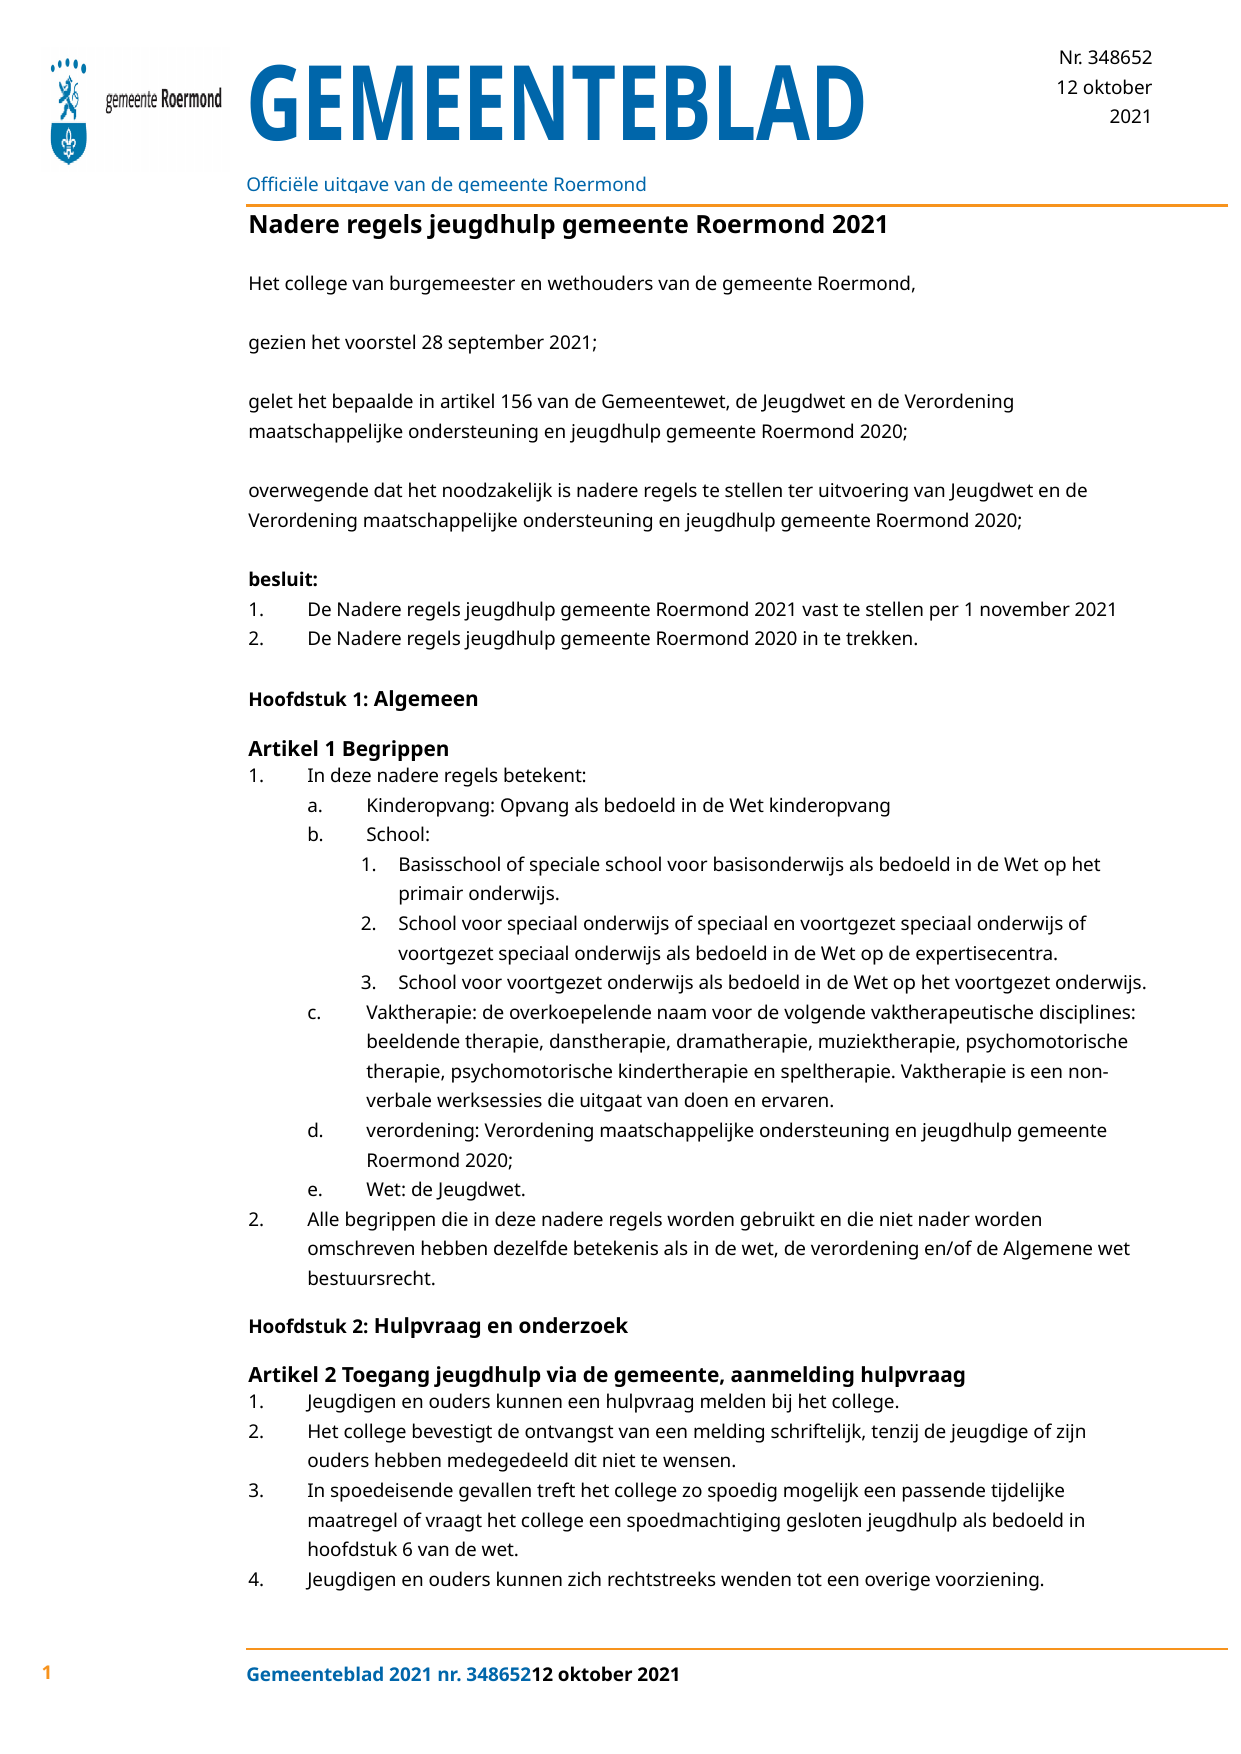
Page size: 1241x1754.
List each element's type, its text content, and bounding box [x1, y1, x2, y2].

list Basisschool of speciale school voor basisonderwijs als bedoeld in de Wet op het primair onderwijs. [361, 851, 1152, 906]
list School voor voortgezet onderwijs als bedoeld in de Wet op het voortgezet onderwijs. [361, 969, 1152, 995]
list Alle begrippen die in deze nadere regels worden gebruikt en die niet nader worden omschreven hebben dezelfde betekenis als in de wet, de verordening en/of de Algemene wet bestuursrecht. [248, 1206, 1152, 1291]
text Artikel 2 Toegang jeugdhulp via de gemeente, aanmelding hulpvraag [248, 1360, 1152, 1388]
list Kinderopvang: Opvang als bedoeld in de Wet kinderopvang [307, 792, 1152, 817]
list In deze nadere regels betekent: [248, 762, 1152, 788]
list Jeugdigen en ouders kunnen een hulpvraag melden bij het college. [248, 1388, 1152, 1414]
text overwegende dat het noodzakelijk is nadere regels te stellen ter uitvoering van Jeugdwet en de Verordening maatschappelijke ondersteuning en jeugdhulp gemeente Roermond 2020; [248, 477, 1152, 533]
text Artikel 1 Begrippen [248, 734, 1152, 762]
list verordening: Verordening maatschappelijke ondersteuning en jeugdhulp gemeente Roermond 2020; [307, 1117, 1152, 1172]
text besluit: [248, 566, 1152, 592]
text Hoofdstuk 2: Hulpvraag en onderzoek [248, 1311, 1152, 1339]
text Nadere regels jeugdhulp gemeente Roermond 2021 [248, 207, 1152, 241]
list Jeugdigen en ouders kunnen zich rechtstreeks wenden tot een overige voorziening. [248, 1566, 1152, 1592]
picture [41, 47, 231, 172]
list Wet: de Jeugdwet. [307, 1176, 1152, 1202]
text gezien het voorstel 28 september 2021; [248, 329, 1152, 355]
text Hoofdstuk 1: Algemeen [248, 684, 1152, 713]
list De Nadere regels jeugdhulp gemeente Roermond 2021 vast te stellen per 1 november 2021 [248, 596, 1152, 621]
list School: [307, 821, 1152, 847]
text gelet het bepaalde in artikel 156 van de Gemeentewet, de Jeugdwet en de Verordening maatschappelijke ondersteuning en jeugdhulp gemeente Roermond 2020; [248, 389, 1152, 444]
list Het college bevestigt de ontvangst van een melding schriftelijk, tenzij de jeugdige of zijn ouders hebben medegedeeld dit niet te wensen. [248, 1418, 1152, 1473]
text Het college van burgemeester en wethouders van de gemeente Roermond, [248, 270, 1152, 296]
list De Nadere regels jeugdhulp gemeente Roermond 2020 in te trekken. [248, 625, 1152, 651]
list School voor speciaal onderwijs of speciaal en voortgezet speciaal onderwijs of voortgezet speciaal onderwijs als bedoeld in de Wet op de expertisecentra. [361, 910, 1152, 965]
list Vaktherapie: de overkoepelende naam voor de volgende vaktherapeutische disciplines: beeldende therapie, danstherapie, dramatherapie, muziektherapie, psychomotorische therapie, psychomotorische kindertherapie en speltherapie. Vaktherapie is een non-verbale werksessies die uitgaat van doen en ervaren. [307, 999, 1152, 1113]
list In spoedeisende gevallen treft het college zo spoedig mogelijk een passende tijdelijke maatregel of vraagt het college een spoedmachtiging gesloten jeugdhulp als bedoeld in hoofdstuk 6 van de wet. [248, 1477, 1152, 1562]
